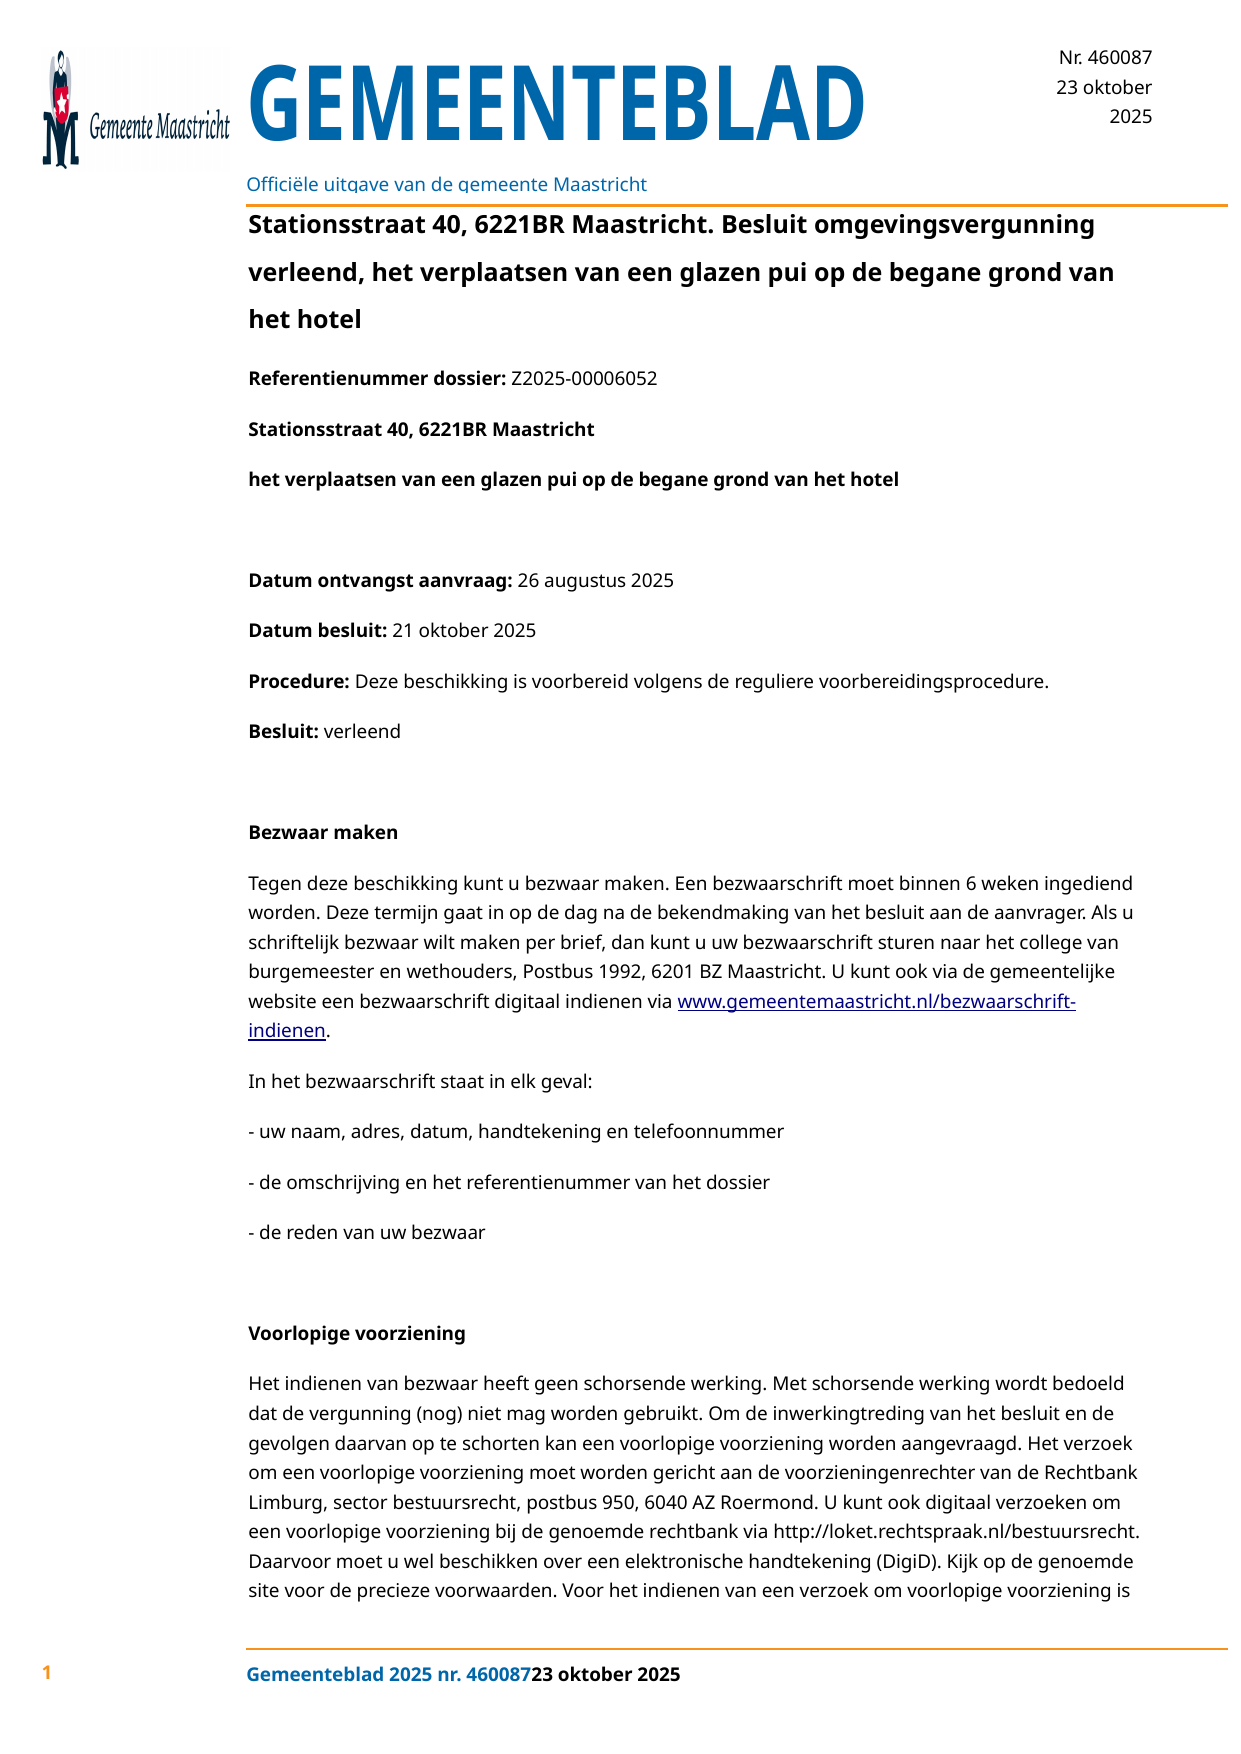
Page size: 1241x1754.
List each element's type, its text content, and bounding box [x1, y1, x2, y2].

text - de reden van uw bezwaar [248, 1219, 1152, 1245]
text In het bezwaarschrift staat in elk geval: [248, 1068, 1152, 1094]
text het verplaatsen van een glazen pui op de begane grond van het hotel [248, 466, 1152, 492]
text Referentienummer dossier: Z2025-00006052 [248, 366, 1152, 391]
text Procedure: Deze beschikking is voorbereid volgens de reguliere voorbereidingsprocedure. [248, 668, 1152, 694]
text Het indienen van bezwaar heeft geen schorsende werking. Met schorsende werking wordt bedoeld dat de vergunning (nog) niet mag worden gebruikt. Om de inwerkingtreding van het besluit en de gevolgen daarvan op te schorten kan een voorlopige voorziening worden aangevraagd. Het verzoek om een voorlopige voorziening moet worden gericht aan de voorzieningenrechter van de Rechtbank Limburg, sector bestuursrecht, postbus 950, 6040 AZ Roermond. U kunt ook digitaal verzoeken om een voorlopige voorziening bij de genoemde rechtbank via http://loket.rechtspraak.nl/bestuursrecht. Daarvoor moet u wel beschikken over een elektronische handtekening (DigiD). Kijk op de genoemde site voor de precieze voorwaarden. Voor het indienen van een verzoek om voorlopige voorziening is [248, 1371, 1152, 1603]
text - de omschrijving en het referentienummer van het dossier [248, 1169, 1152, 1194]
text Stationsstraat 40, 6221BR Maastricht [248, 416, 1152, 442]
picture [41, 47, 231, 172]
text Datum besluit: 21 oktober 2025 [248, 618, 1152, 643]
text Voorlopige voorziening [248, 1320, 1152, 1346]
text - uw naam, adres, datum, handtekening en telefoonnummer [248, 1118, 1152, 1144]
text Tegen deze beschikking kunt u bezwaar maken. Een bezwaarschrift moet binnen 6 weken ingediend worden. Deze termijn gaat in op de dag na de bekendmaking van het besluit aan de aanvrager. Als u schriftelijk bezwaar wilt maken per brief, dan kunt u uw bezwaarschrift sturen naar het college van burgemeester en wethouders, Postbus 1992, 6201 BZ Maastricht. U kunt ook via de gemeentelijke website een bezwaarschrift digitaal indienen via www.gemeentemaastricht.nl/bezwaarschrift-indienen. [248, 870, 1152, 1043]
text Datum ontvangst aanvraag: 26 augustus 2025 [248, 567, 1152, 593]
text Besluit: verleend [248, 718, 1152, 744]
text Bezwaar maken [248, 819, 1152, 845]
text Stationsstraat 40, 6221BR Maastricht. Besluit omgevingsvergunning verleend, het verplaatsen van een glazen pui op de begane grond van het hotel [248, 207, 1152, 336]
